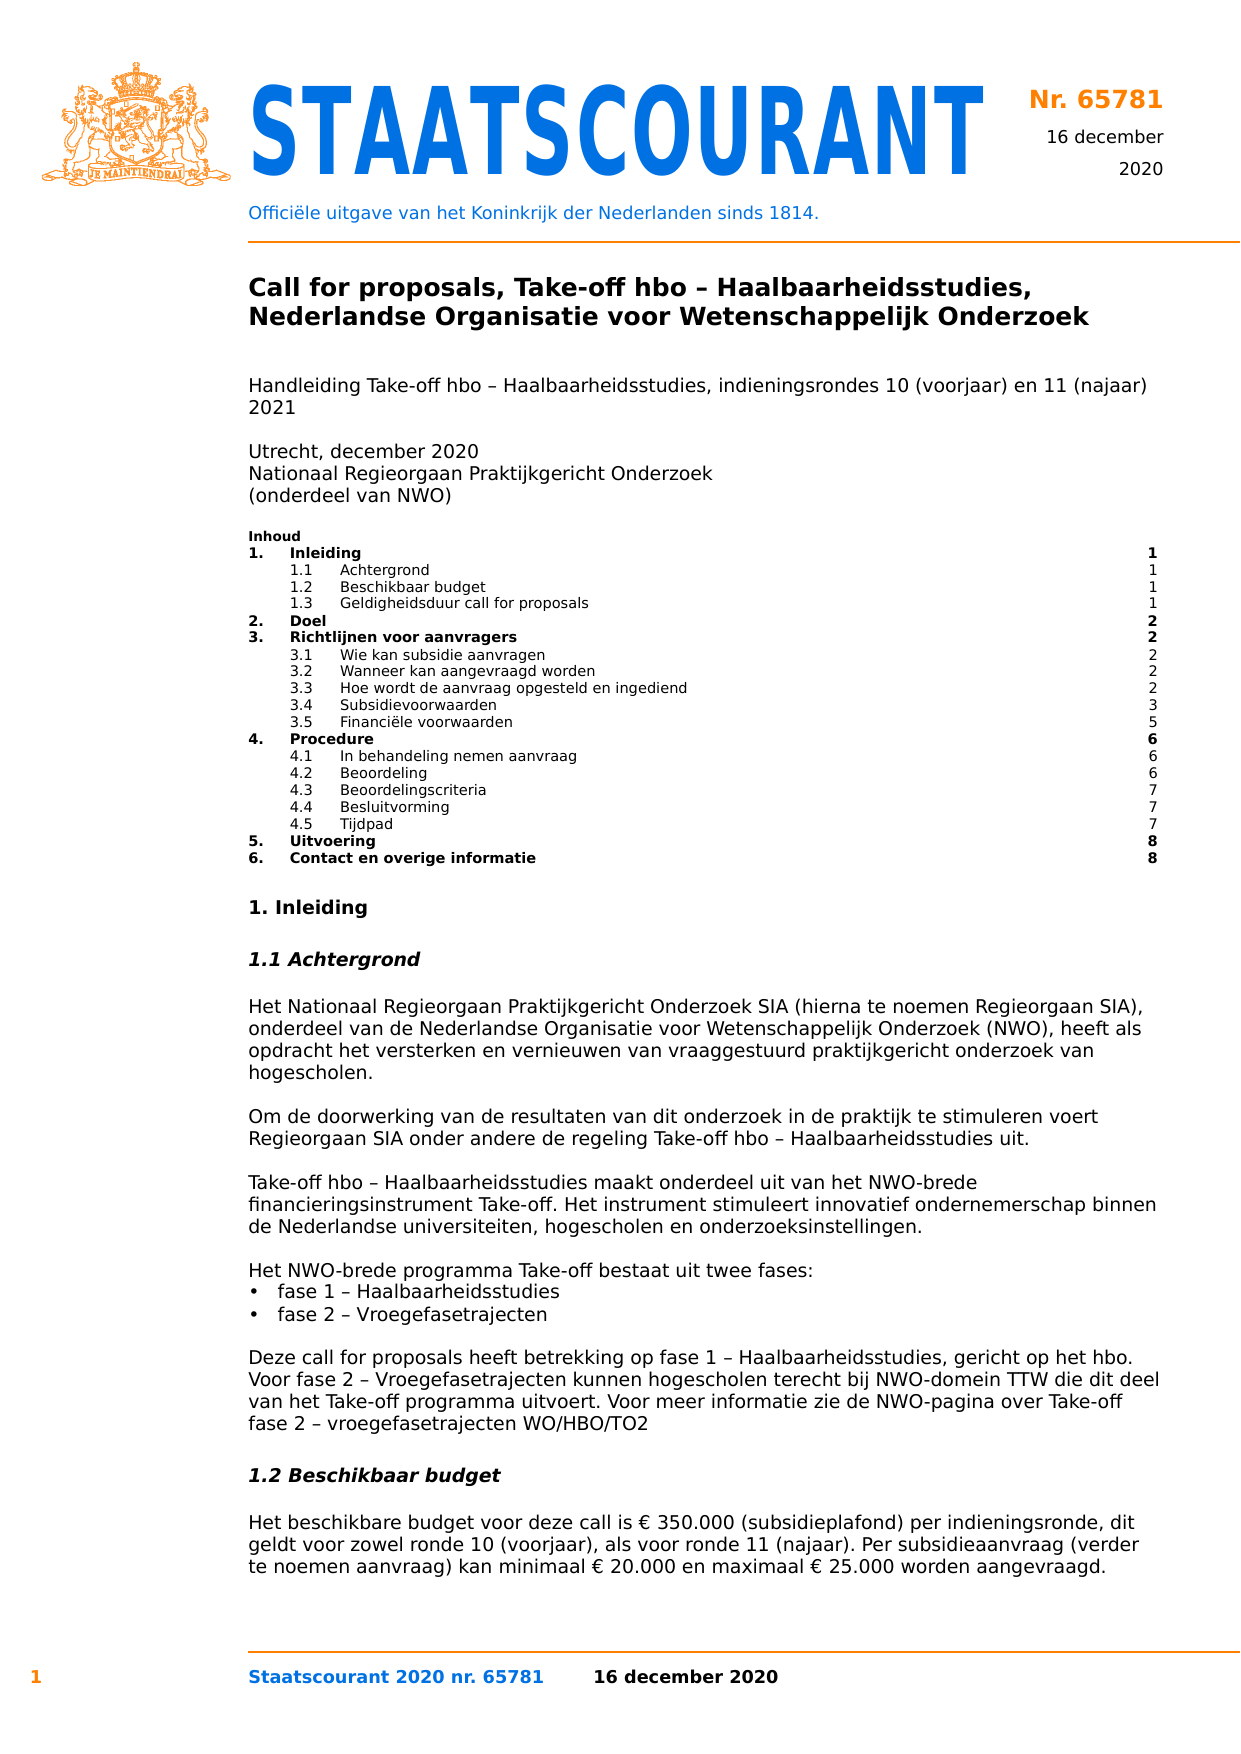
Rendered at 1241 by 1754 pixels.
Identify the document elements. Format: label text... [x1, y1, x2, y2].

subtitle 1.1 Achtergrond [248, 949, 1163, 971]
table_cell 2. [248, 613, 283, 629]
table_cell Tijdpad [334, 816, 1128, 833]
table_cell 7 [1128, 816, 1163, 833]
table_header STAATSCOURANT [248, 62, 998, 203]
subtitle 1.2 Beschikbaar budget [248, 1465, 1163, 1487]
table_cell 4.2 [284, 765, 334, 782]
text • fase 2 – Vroegefasetrajecten [248, 1303, 1163, 1325]
table_header [25, 62, 248, 241]
table_cell 1 [1128, 545, 1163, 561]
table_cell Geldigheidsduur call for proposals [334, 595, 1128, 612]
table_cell Subsidievoorwaarden [334, 697, 1128, 714]
table_cell 3. [248, 629, 283, 646]
text Utrecht, december 2020 [248, 441, 1163, 463]
table_cell 3 [1128, 697, 1163, 714]
table_cell 4. [248, 731, 283, 748]
table_cell 8 [1128, 850, 1163, 867]
table_cell 1.2 [284, 579, 334, 595]
table_cell [248, 782, 283, 799]
text Om de doorwerking van de resultaten van dit onderzoek in de praktijk te stimuleren voert Regieorgaan SIA onder andere de regeling Take-off hbo – Haalbaarheidsstudies uit. [248, 1106, 1163, 1150]
table_cell 6 [1128, 748, 1163, 765]
table_cell [248, 714, 283, 731]
table_header Nr. 65781 [998, 62, 1240, 121]
text Deze call for proposals heeft betrekking op fase 1 – Haalbaarheidsstudies, gericht op het hbo. Voor fase 2 – Vroegefasetrajecten kunnen hogescholen terecht bij NWO-domein TTW die dit deel van het Take-off programma uitvoert. Voor meer informatie zie de NWO-pagina over Take-off fase 2 – vroegefasetrajecten WO/HBO/TO2 [248, 1347, 1163, 1435]
table_cell 3.1 [284, 646, 334, 663]
table_cell 4.1 [284, 748, 334, 765]
table_cell 2 [1128, 613, 1163, 629]
table_cell [248, 646, 283, 663]
table_cell 5. [248, 833, 283, 850]
subtitle 1. Inleiding [248, 897, 1163, 919]
text Het NWO-brede programma Take-off bestaat uit twee fases: [248, 1259, 1163, 1281]
table_header Inhoud [248, 529, 1163, 544]
table_cell [248, 663, 283, 680]
table_cell 3.5 [284, 714, 334, 731]
table_cell 1.1 [284, 561, 334, 578]
table_cell 8 [1128, 833, 1163, 850]
table_cell [248, 748, 283, 765]
table_cell 6. [248, 850, 283, 867]
table_cell 16 december [998, 121, 1240, 153]
table_cell 3.4 [284, 697, 334, 714]
table_cell Financiële voorwaarden [334, 714, 1128, 731]
table_cell 3.3 [284, 680, 334, 697]
table_cell Wie kan subsidie aanvragen [334, 646, 1128, 663]
table_cell Beoordelingscriteria [334, 782, 1128, 799]
text Nationaal Regieorgaan Praktijkgericht Onderzoek [248, 463, 1163, 485]
table_cell Beschikbaar budget [334, 579, 1128, 595]
table_cell 5 [1128, 714, 1163, 731]
table_cell Inleiding [284, 545, 1128, 561]
table_cell 2 [1128, 646, 1163, 663]
subtitle Call for proposals, Take-off hbo – Haalbaarheidsstudies, Nederlandse Organisatie voor Wetenschappelijk Onderzoek [248, 273, 1163, 331]
table_cell [248, 765, 283, 782]
table_cell 4.4 [284, 799, 334, 816]
table_cell Uitvoering [284, 833, 1128, 850]
table_cell 7 [1128, 799, 1163, 816]
text Het Nationaal Regieorgaan Praktijkgericht Onderzoek SIA (hierna te noemen Regieorgaan SIA), onderdeel van de Nederlandse Organisatie voor Wetenschappelijk Onderzoek (NWO), heeft als opdracht het versterken en vernieuwen van vraaggestuurd praktijkgericht onderzoek van hogescholen. [248, 996, 1163, 1084]
table_cell Hoe wordt de aanvraag opgesteld en ingediend [334, 680, 1128, 697]
table_cell Procedure [284, 731, 1128, 748]
table_cell 1 [1128, 561, 1163, 578]
table_cell Besluitvorming [334, 799, 1128, 816]
table_cell 1 [1128, 579, 1163, 595]
table_cell 6 [1128, 731, 1163, 748]
table_cell [248, 799, 283, 816]
text Het beschikbare budget voor deze call is € 350.000 (subsidieplafond) per indieningsronde, dit geldt voor zowel ronde 10 (voorjaar), als voor ronde 11 (najaar). Per subsidieaanvraag (verder te noemen aanvraag) kan minimaal € 20.000 en maximaal € 25.000 worden aangevraagd. [248, 1512, 1163, 1578]
table_cell 1. [248, 545, 283, 561]
table_cell Officiële uitgave van het Koninkrijk der Nederlanden sinds 1814. [248, 203, 1240, 241]
table_cell 1 [1128, 595, 1163, 612]
text Handleiding Take-off hbo – Haalbaarheidsstudies, indieningsrondes 10 (voorjaar) en 11 (najaar) 2021 [248, 375, 1163, 419]
table_cell [248, 680, 283, 697]
table_cell Achtergrond [334, 561, 1128, 578]
table_cell 1.3 [284, 595, 334, 612]
table_cell 4.3 [284, 782, 334, 799]
table_cell 7 [1128, 782, 1163, 799]
table_cell Beoordeling [334, 765, 1128, 782]
text • fase 1 – Haalbaarheidsstudies [248, 1281, 1163, 1303]
table_cell 2 [1128, 629, 1163, 646]
table_cell 6 [1128, 765, 1163, 782]
table_cell [248, 579, 283, 595]
table_cell 2 [1128, 663, 1163, 680]
table_cell 4.5 [284, 816, 334, 833]
table_cell 3.2 [284, 663, 334, 680]
table_cell [248, 561, 283, 578]
table_cell Wanneer kan aangevraagd worden [334, 663, 1128, 680]
table_cell Doel [284, 613, 1128, 629]
table_cell 2 [1128, 680, 1163, 697]
text (onderdeel van NWO) [248, 485, 1163, 507]
picture [41, 62, 231, 186]
table_cell [248, 816, 283, 833]
table_cell Contact en overige informatie [284, 850, 1128, 867]
table_cell Richtlijnen voor aanvragers [284, 629, 1128, 646]
text Take-off hbo – Haalbaarheidsstudies maakt onderdeel uit van het NWO-brede financieringsinstrument Take-off. Het instrument stimuleert innovatief ondernemerschap binnen de Nederlandse universiteiten, hogescholen en onderzoeksinstellingen. [248, 1172, 1163, 1238]
table_cell 2020 [998, 153, 1240, 203]
table_cell In behandeling nemen aanvraag [334, 748, 1128, 765]
table_cell [248, 697, 283, 714]
table_cell [248, 595, 283, 612]
